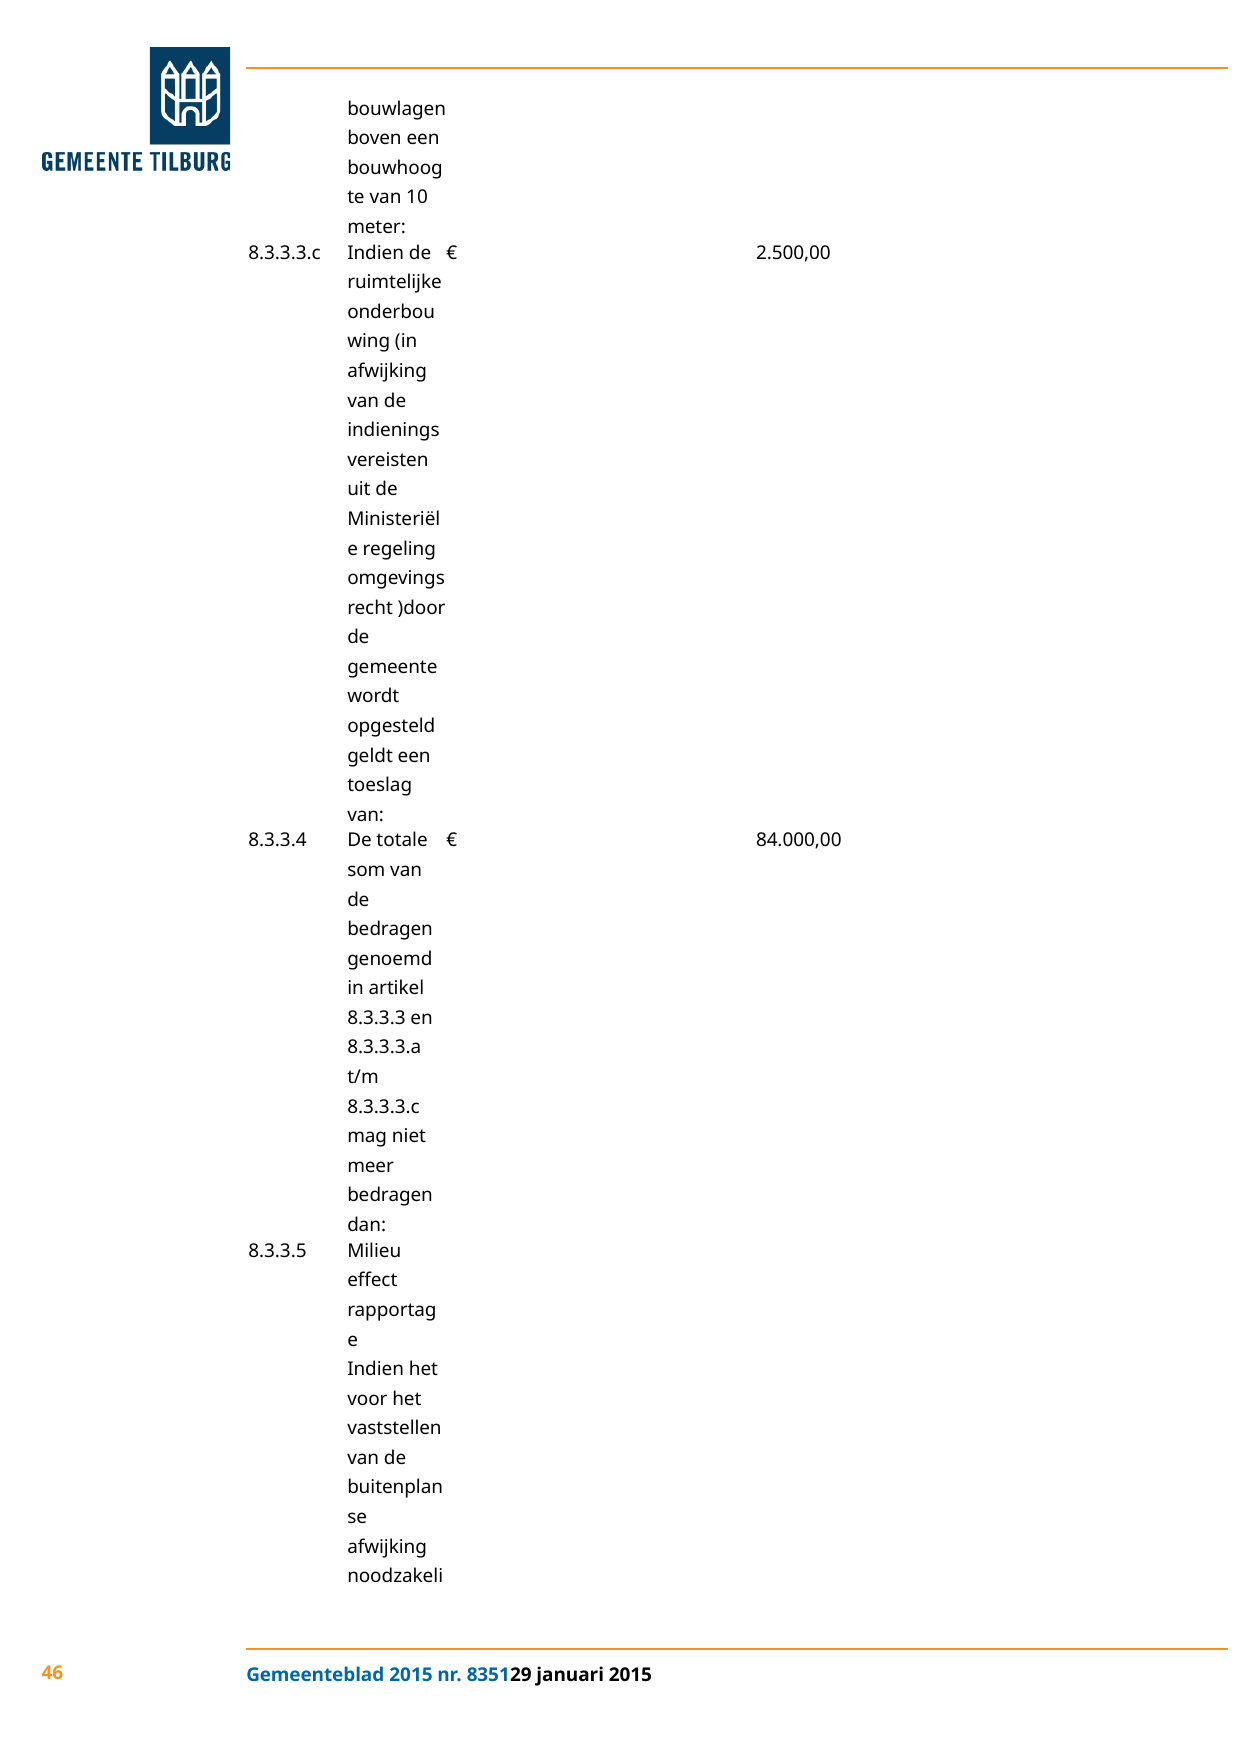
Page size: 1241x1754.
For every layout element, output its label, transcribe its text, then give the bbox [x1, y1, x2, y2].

table_cell € [446, 827, 756, 1237]
table_cell 2.500,00 [756, 239, 855, 827]
table_cell 8.3.3.3.c [248, 239, 347, 827]
table_cell 8.3.3.4 [248, 827, 347, 1237]
table_cell Milieu effect rapportage Indien het voor het vaststellen van de buitenplanse afwijking noodzakeli [347, 1237, 446, 1588]
table_cell € [446, 239, 756, 827]
table_cell 84.000,00 [756, 827, 855, 1237]
table_cell [446, 95, 756, 239]
table_cell De totale som van de bedragen genoemd in artikel 8.3.3.3 en 8.3.3.3.a t/m 8.3.3.3.c mag niet meer bedragen dan: [347, 827, 446, 1237]
table_cell [756, 95, 855, 239]
table_cell [248, 95, 347, 239]
table_cell Indien de ruimtelijke onderbouwing (in afwijking van de indieningsvereisten uit de Ministeriële regeling omgevingsrecht )door de gemeente wordt opgesteld geldt een toeslag van: [347, 239, 446, 827]
table_cell bouwlagen boven een bouwhoogte van 10 meter: [347, 95, 446, 239]
picture [41, 47, 231, 172]
table_cell [446, 1237, 756, 1588]
table_cell [756, 1237, 855, 1588]
table_cell 8.3.3.5 [248, 1237, 347, 1588]
